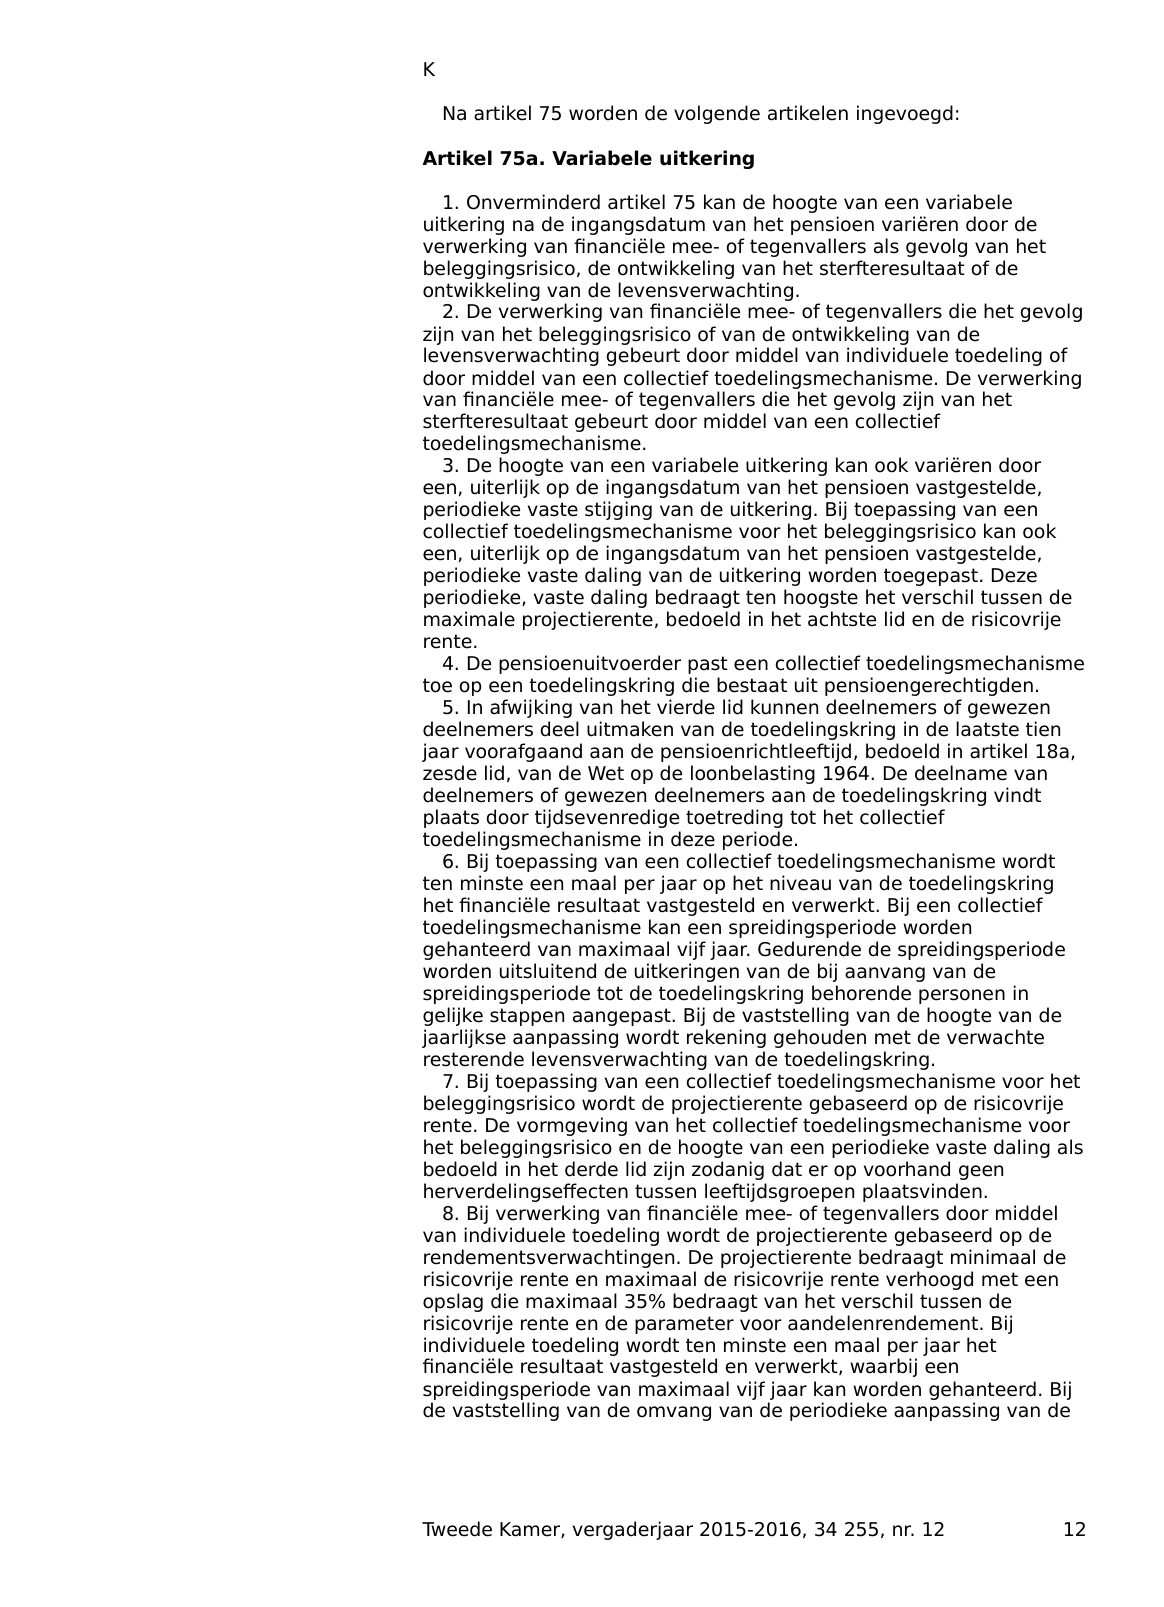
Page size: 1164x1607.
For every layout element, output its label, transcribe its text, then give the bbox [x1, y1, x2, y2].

subtitle Artikel 75a. Variabele uitkering [422, 147, 1087, 169]
text 1. Onverminderd artikel 75 kan de hoogte van een variabele uitkering na de ingangsdatum van het pensioen variëren door de verwerking van financiële mee- of tegenvallers als gevolg van het beleggingsrisico, de ontwikkeling van het sterfteresultaat of de ontwikkeling van de levensverwachting. [422, 192, 1087, 301]
text 6. Bij toepassing van een collectief toedelingsmechanisme wordt ten minste een maal per jaar op het niveau van de toedelingskring het financiële resultaat vastgesteld en verwerkt. Bij een collectief toedelingsmechanisme kan een spreidingsperiode worden gehanteerd van maximaal vijf jaar. Gedurende de spreidingsperiode worden uitsluitend de uitkeringen van de bij aanvang van de spreidingsperiode tot de toedelingskring behorende personen in gelijke stappen aangepast. Bij de vaststelling van de hoogte van de jaarlijkse aanpassing wordt rekening gehouden met de verwachte resterende levensverwachting van de toedelingskring. [422, 851, 1087, 1071]
subtitle K [422, 59, 1087, 81]
text 4. De pensioenuitvoerder past een collectief toedelingsmechanisme toe op een toedelingskring die bestaat uit pensioengerechtigden. [422, 653, 1087, 697]
text 7. Bij toepassing van een collectief toedelingsmechanisme voor het beleggingsrisico wordt de projectierente gebaseerd op de risicovrije rente. De vormgeving van het collectief toedelingsmechanisme voor het beleggingsrisico en de hoogte van een periodieke vaste daling als bedoeld in het derde lid zijn zodanig dat er op voorhand geen herverdelingseffecten tussen leeftijdsgroepen plaatsvinden. [422, 1071, 1087, 1203]
text 8. Bij verwerking van financiële mee- of tegenvallers door middel van individuele toedeling wordt de projectierente gebaseerd op de rendementsverwachtingen. De projectierente bedraagt minimaal de risicovrije rente en maximaal de risicovrije rente verhoogd met een opslag die maximaal 35% bedraagt van het verschil tussen de risicovrije rente en de parameter voor aandelenrendement. Bij individuele toedeling wordt ten minste een maal per jaar het financiële resultaat vastgesteld en verwerkt, waarbij een spreidingsperiode van maximaal vijf jaar kan worden gehanteerd. Bij de vaststelling van de omvang van de periodieke aanpassing van de [422, 1203, 1087, 1422]
text Na artikel 75 worden de volgende artikelen ingevoegd: [422, 103, 1087, 125]
text 2. De verwerking van financiële mee- of tegenvallers die het gevolg zijn van het beleggingsrisico of van de ontwikkeling van de levensverwachting gebeurt door middel van individuele toedeling of door middel van een collectief toedelingsmechanisme. De verwerking van financiële mee- of tegenvallers die het gevolg zijn van het sterfteresultaat gebeurt door middel van een collectief toedelingsmechanisme. [422, 301, 1087, 455]
text 5. In afwijking van het vierde lid kunnen deelnemers of gewezen deelnemers deel uitmaken van de toedelingskring in de laatste tien jaar voorafgaand aan de pensioenrichtleeftijd, bedoeld in artikel 18a, zesde lid, van de Wet op de loonbelasting 1964. De deelname van deelnemers of gewezen deelnemers aan de toedelingskring vindt plaats door tijdsevenredige toetreding tot het collectief toedelingsmechanisme in deze periode. [422, 697, 1087, 851]
text 3. De hoogte van een variabele uitkering kan ook variëren door een, uiterlijk op de ingangsdatum van het pensioen vastgestelde, periodieke vaste stijging van de uitkering. Bij toepassing van een collectief toedelingsmechanisme voor het beleggingsrisico kan ook een, uiterlijk op de ingangsdatum van het pensioen vastgestelde, periodieke vaste daling van de uitkering worden toegepast. Deze periodieke, vaste daling bedraagt ten hoogste het verschil tussen de maximale projectierente, bedoeld in het achtste lid en de risicovrije rente. [422, 455, 1087, 653]
